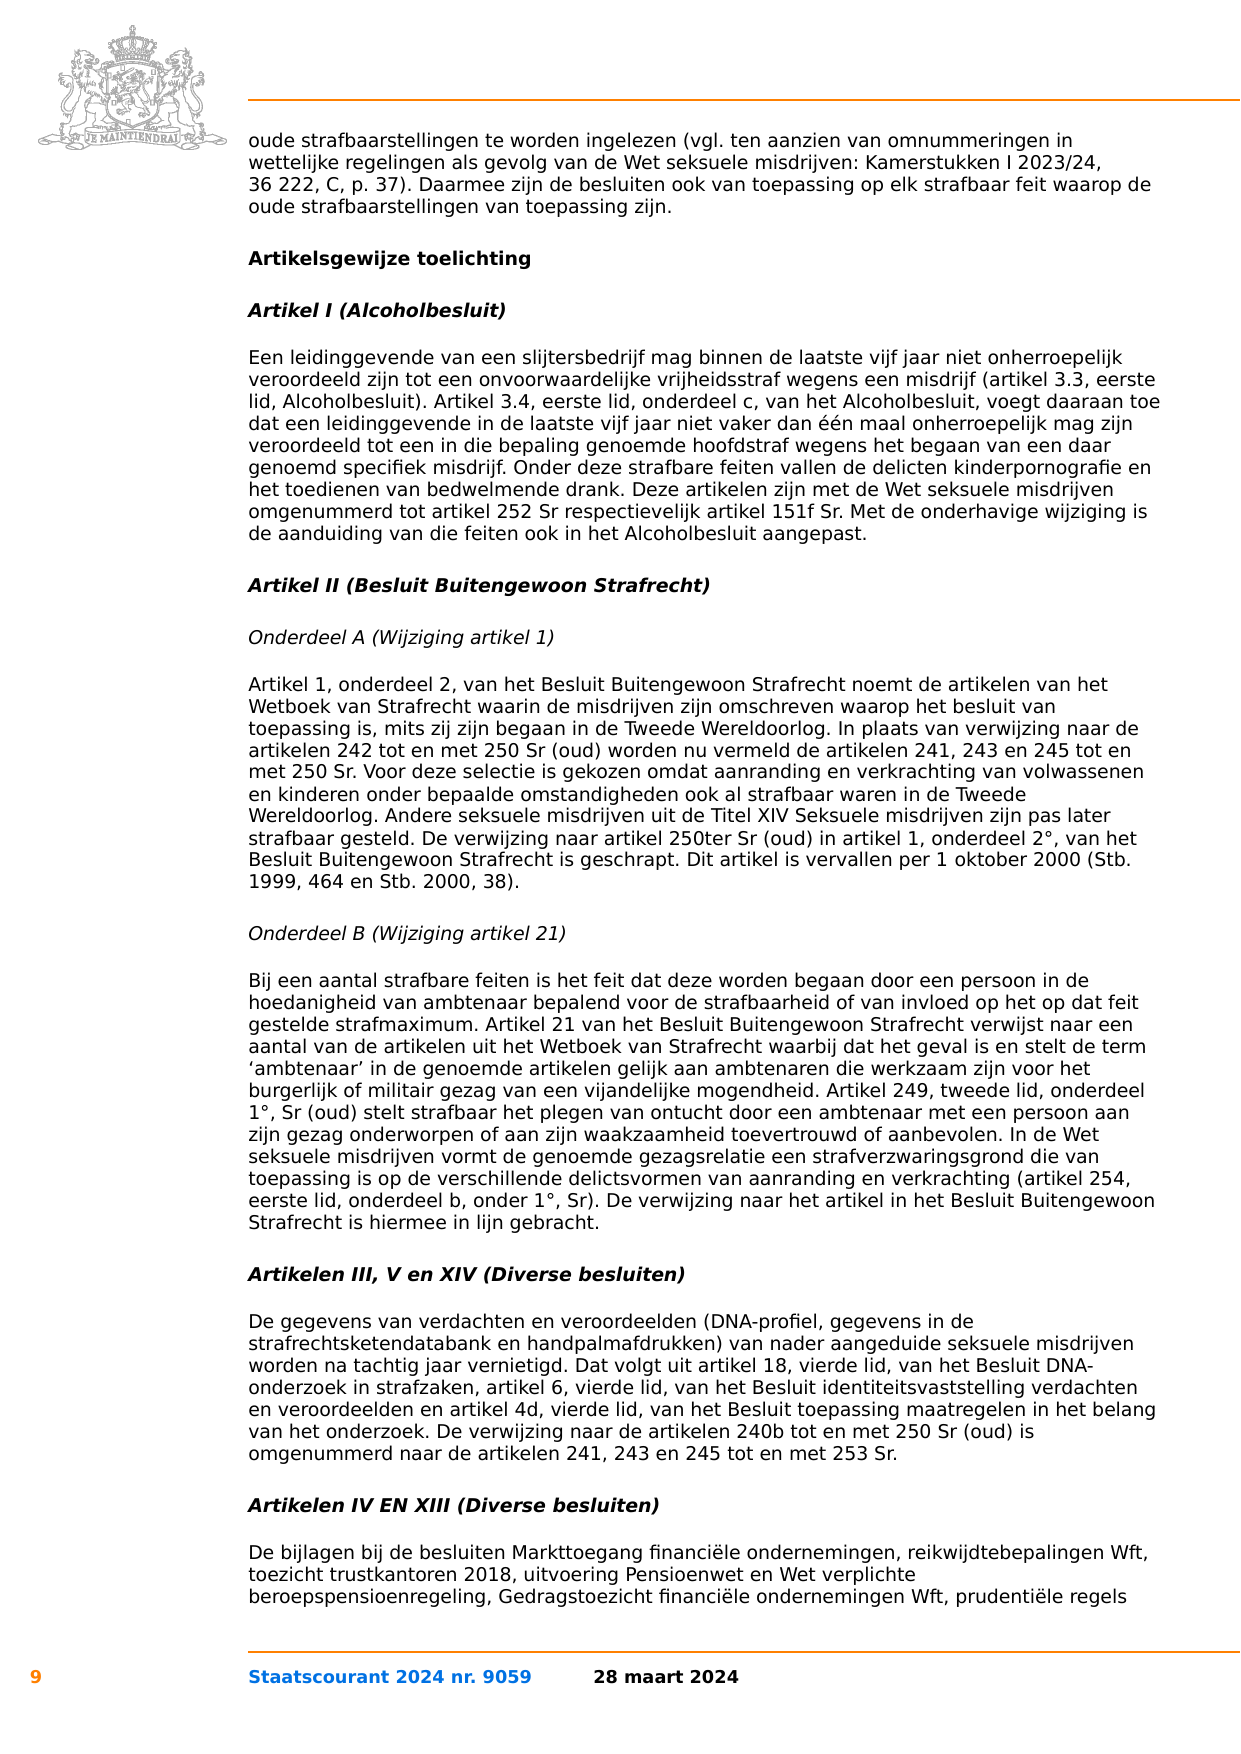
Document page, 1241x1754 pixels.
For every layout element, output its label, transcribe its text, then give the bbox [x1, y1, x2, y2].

text Een leidinggevende van een slijtersbedrijf mag binnen de laatste vijf jaar niet onherroepelijk veroordeeld zijn tot een onvoorwaardelijke vrijheidsstraf wegens een misdrijf (artikel 3.3, eerste lid, Alcoholbesluit). Artikel 3.4, eerste lid, onderdeel c, van het Alcoholbesluit, voegt daaraan toe dat een leidinggevende in de laatste vijf jaar niet vaker dan één maal onherroepelijk mag zijn veroordeeld tot een in die bepaling genoemde hoofdstraf wegens het begaan van een daar genoemd specifiek misdrijf. Onder deze strafbare feiten vallen de delicten kinderpornografie en het toedienen van bedwelmende drank. Deze artikelen zijn met de Wet seksuele misdrijven omgenummerd tot artikel 252 Sr respectievelijk artikel 151f Sr. Met de onderhavige wijziging is de aanduiding van die feiten ook in het Alcoholbesluit aangepast. [248, 347, 1163, 544]
subtitle Artikel II (Besluit Buitengewoon Strafrecht) [248, 574, 1163, 597]
text De gegevens van verdachten en veroordeelden (DNA-profiel, gegevens in de strafrechtsketendatabank en handpalmafdrukken) van nader aangeduide seksuele misdrijven worden na tachtig jaar vernietigd. Dat volgt uit artikel 18, vierde lid, van het Besluit DNA-onderzoek in strafzaken, artikel 6, vierde lid, van het Besluit identiteitsvaststelling verdachten en veroordeelden en artikel 4d, vierde lid, van het Besluit toepassing maatregelen in het belang van het onderzoek. De verwijzing naar de artikelen 240b tot en met 250 Sr (oud) is omgenummerd naar de artikelen 241, 243 en 245 tot en met 253 Sr. [248, 1311, 1163, 1465]
text Bij een aantal strafbare feiten is het feit dat deze worden begaan door een persoon in de hoedanigheid van ambtenaar bepalend voor de strafbaarheid of van invloed op het op dat feit gestelde strafmaximum. Artikel 21 van het Besluit Buitengewoon Strafrecht verwijst naar een aantal van de artikelen uit het Wetboek van Strafrecht waarbij dat het geval is en stelt de term ‘ambtenaar’ in de genoemde artikelen gelijk aan ambtenaren die werkzaam zijn voor het burgerlijk of militair gezag van een vijandelijke mogendheid. Artikel 249, tweede lid, onderdeel 1°, Sr (oud) stelt strafbaar het plegen van ontucht door een ambtenaar met een persoon aan zijn gezag onderworpen of aan zijn waakzaamheid toevertrouwd of aanbevolen. In de Wet seksuele misdrijven vormt de genoemde gezagsrelatie een strafverzwaringsgrond die van toepassing is op de verschillende delictsvormen van aanranding en verkrachting (artikel 254, eerste lid, onderdeel b, onder 1°, Sr). De verwijzing naar het artikel in het Besluit Buitengewoon Strafrecht is hiermee in lijn gebracht. [248, 970, 1163, 1234]
subtitle Artikelen IV EN XIII (Diverse besluiten) [248, 1495, 1163, 1517]
subtitle Artikel I (Alcoholbesluit) [248, 300, 1163, 322]
subtitle Onderdeel B (Wijziging artikel 21) [248, 923, 1163, 945]
subtitle Onderdeel A (Wijziging artikel 1) [248, 627, 1163, 648]
subtitle Artikelen III, V en XIV (Diverse besluiten) [248, 1264, 1163, 1286]
text oude strafbaarstellingen te worden ingelezen (vgl. ten aanzien van omnummeringen in wettelijke regelingen als gevolg van de Wet seksuele misdrijven: Kamerstukken I 2023/24, 36 222, C, p. 37). Daarmee zijn de besluiten ook van toepassing op elk strafbaar feit waarop de oude strafbaarstellingen van toepassing zijn. [248, 130, 1163, 218]
picture [38, 25, 227, 150]
subtitle Artikelsgewijze toelichting [248, 248, 1163, 270]
text Artikel 1, onderdeel 2, van het Besluit Buitengewoon Strafrecht noemt de artikelen van het Wetboek van Strafrecht waarin de misdrijven zijn omschreven waarop het besluit van toepassing is, mits zij zijn begaan in de Tweede Wereldoorlog. In plaats van verwijzing naar de artikelen 242 tot en met 250 Sr (oud) worden nu vermeld de artikelen 241, 243 en 245 tot en met 250 Sr. Voor deze selectie is gekozen omdat aanranding en verkrachting van volwassenen en kinderen onder bepaalde omstandigheden ook al strafbaar waren in de Tweede Wereldoorlog. Andere seksuele misdrijven uit de Titel XIV Seksuele misdrijven zijn pas later strafbaar gesteld. De verwijzing naar artikel 250ter Sr (oud) in artikel 1, onderdeel 2°, van het Besluit Buitengewoon Strafrecht is geschrapt. Dit artikel is vervallen per 1 oktober 2000 (Stb. 1999, 464 en Stb. 2000, 38). [248, 673, 1163, 893]
text De bijlagen bij de besluiten Markttoegang financiële ondernemingen, reikwijdtebepalingen Wft, toezicht trustkantoren 2018, uitvoering Pensioenwet en Wet verplichte beroepspensioenregeling, Gedragstoezicht financiële ondernemingen Wft, prudentiële regels [248, 1542, 1163, 1608]
